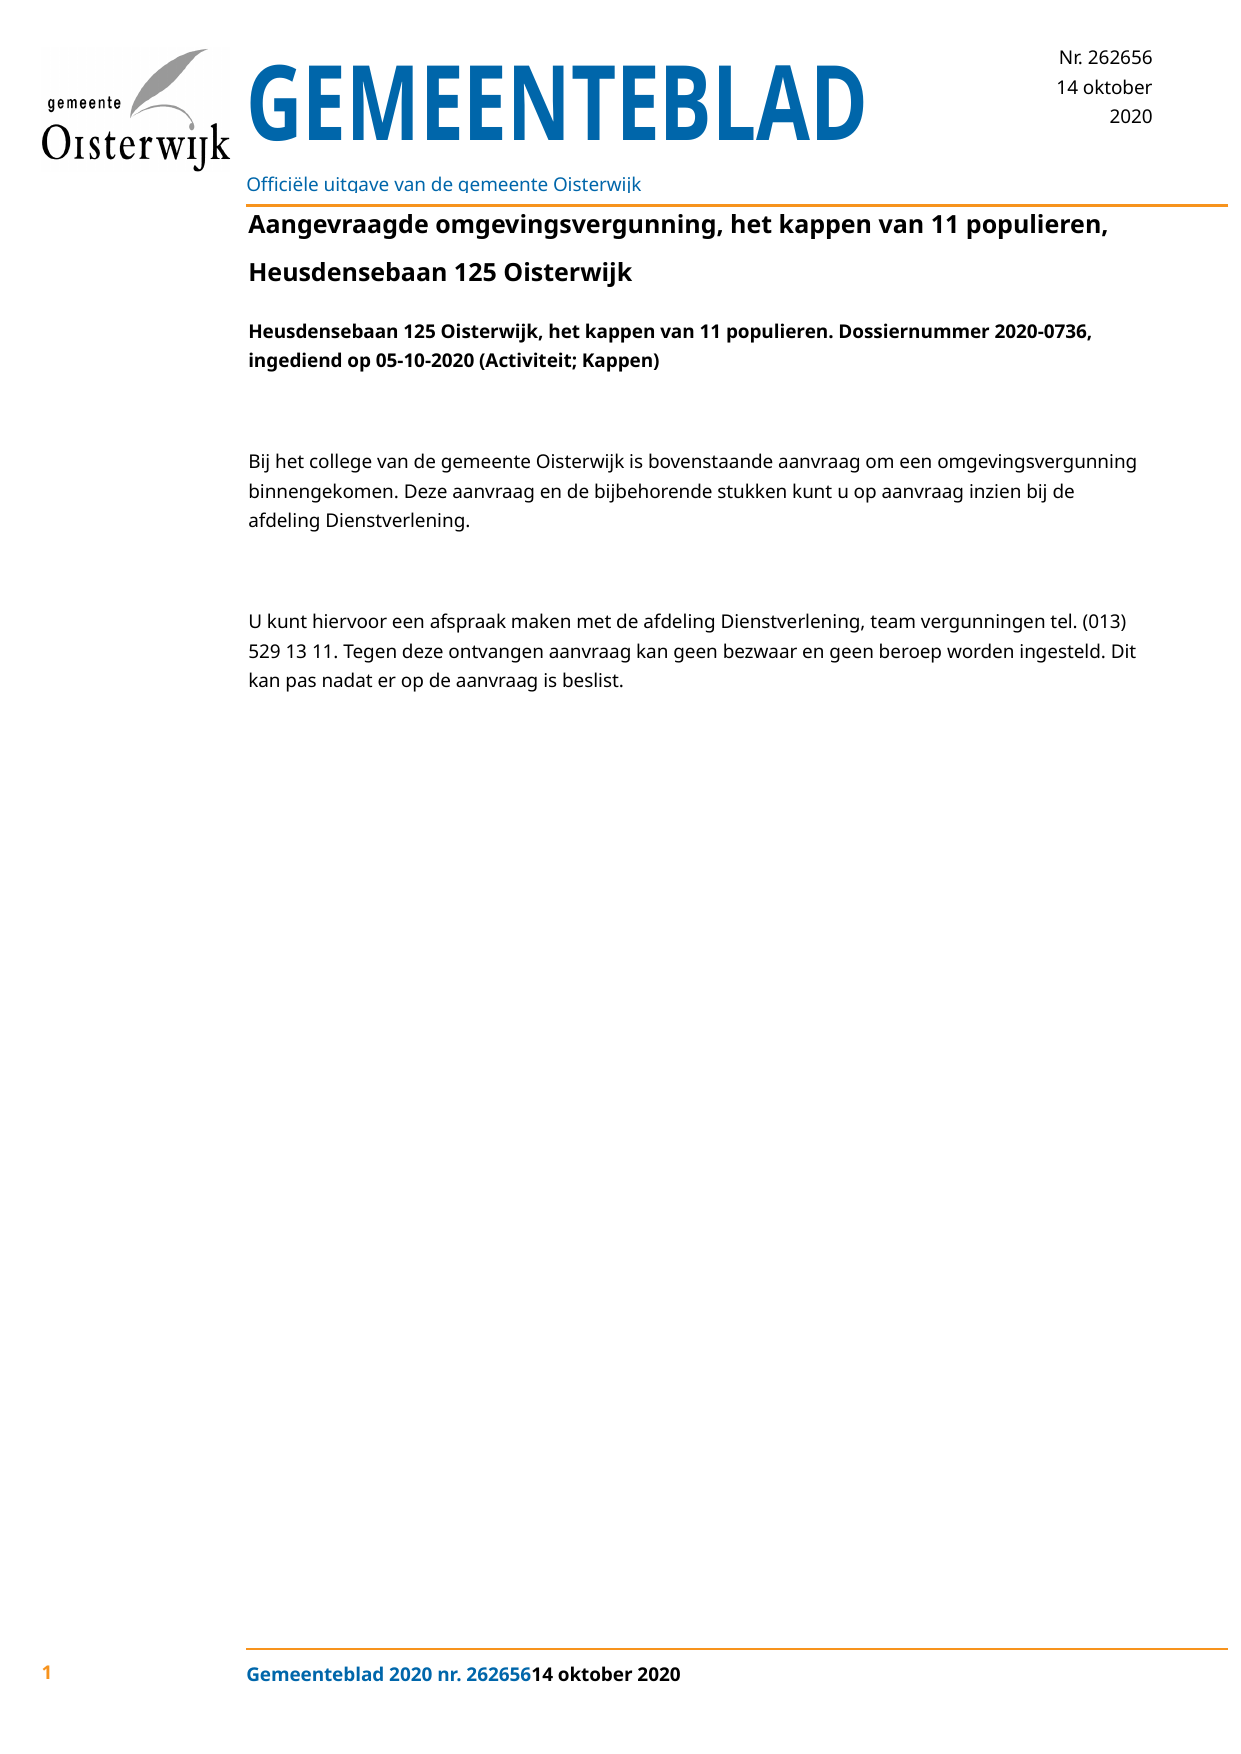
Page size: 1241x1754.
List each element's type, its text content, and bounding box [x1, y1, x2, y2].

text Heusdensebaan 125 Oisterwijk, het kappen van 11 populieren. Dossiernummer 2020-0736, ingediend op 05-10-2020 (Activiteit; Kappen) [248, 318, 1152, 373]
text U kunt hiervoor een afspraak maken met de afdeling Dienstverlening, team vergunningen tel. (013) 529 13 11. Tegen deze ontvangen aanvraag kan geen bezwaar en geen beroep worden ingesteld. Dit kan pas nadat er op de aanvraag is beslist. [248, 608, 1152, 693]
text Bij het college van de gemeente Oisterwijk is bovenstaande aanvraag om een omgevingsvergunning binnengekomen. Deze aanvraag en de bijbehorende stukken kunt u op aanvraag inzien bij de afdeling Dienstverlening. [248, 448, 1152, 533]
text Aangevraagde omgevingsvergunning, het kappen van 11 populieren, Heusdensebaan 125 Oisterwijk [248, 207, 1152, 288]
picture [41, 47, 231, 172]
